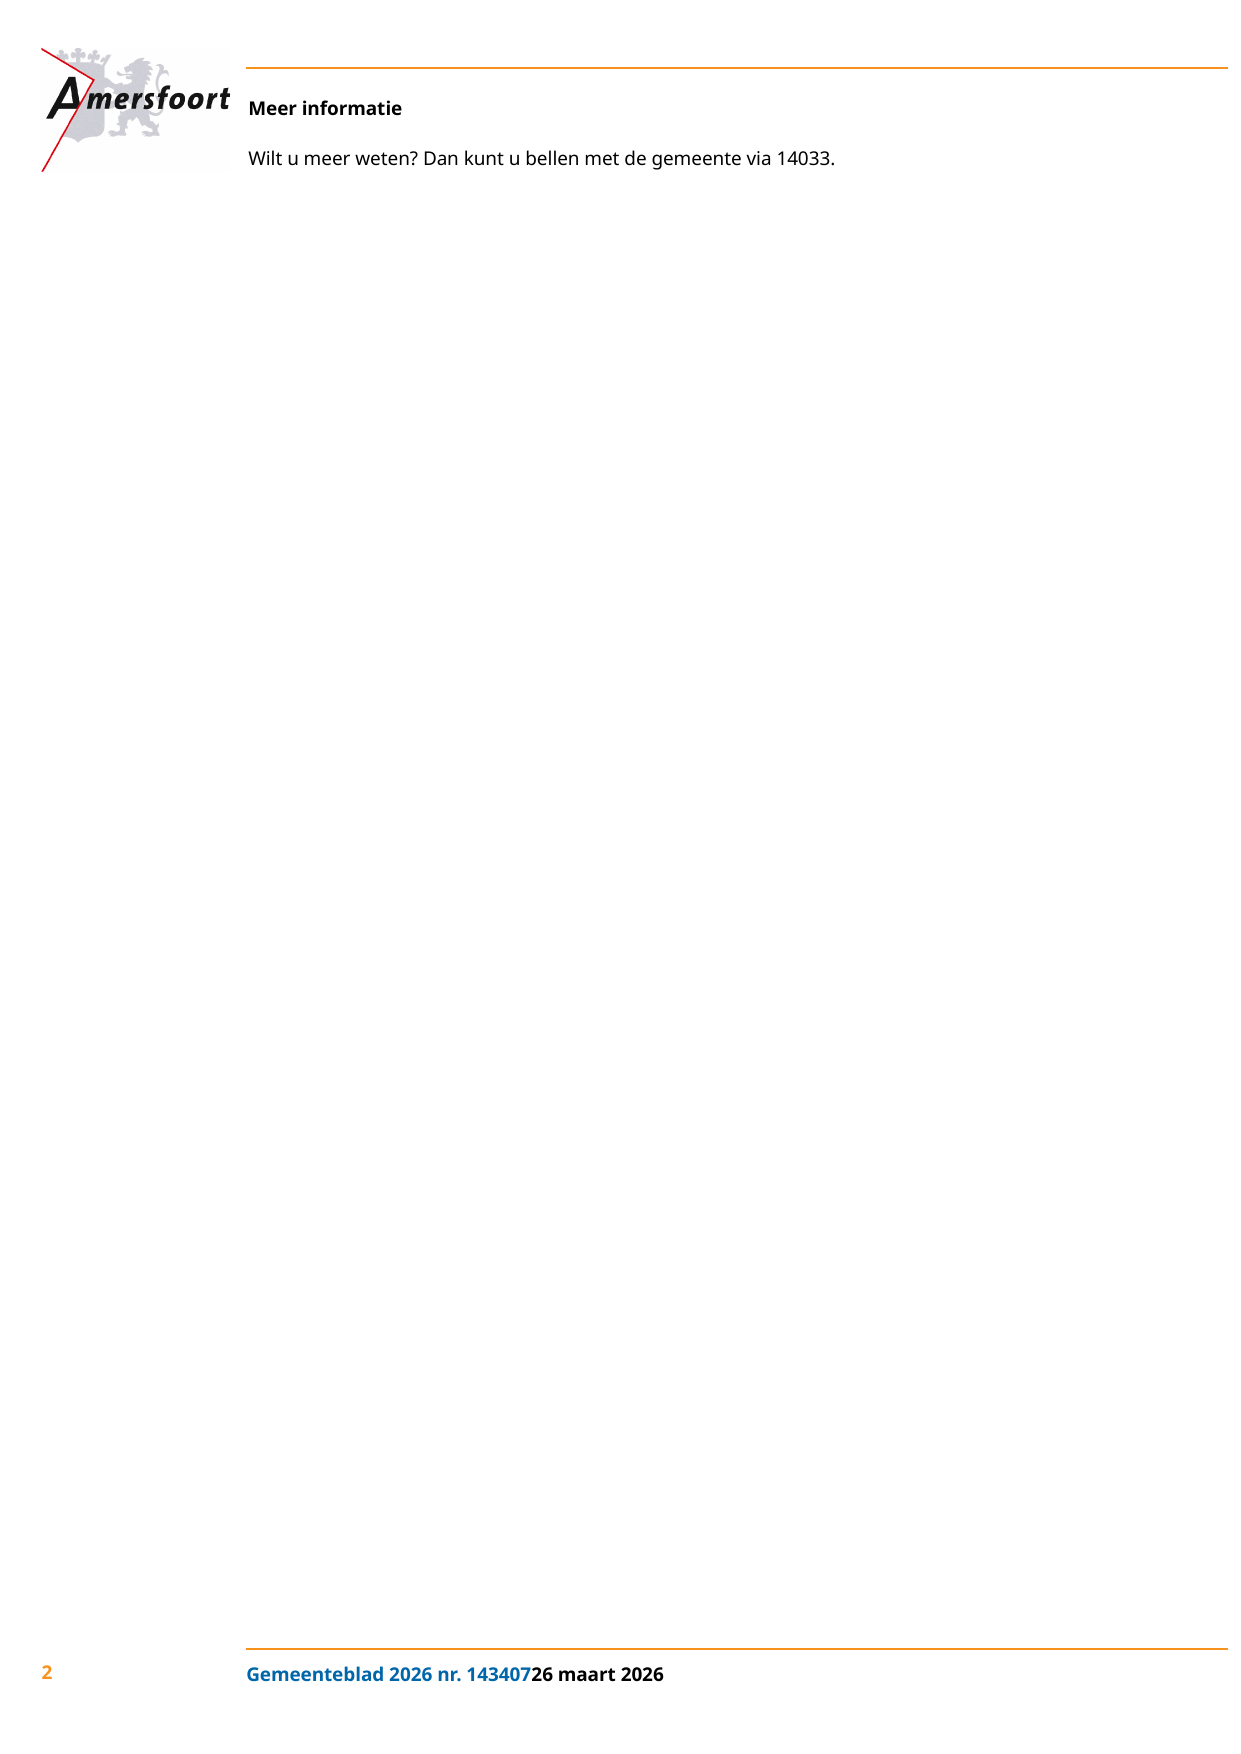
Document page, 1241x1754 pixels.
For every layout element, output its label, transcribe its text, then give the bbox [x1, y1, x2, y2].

text Wilt u meer weten? Dan kunt u bellen met de gemeente via 14033. [248, 145, 1152, 171]
text Meer informatie [248, 95, 1152, 121]
picture [41, 47, 231, 172]
